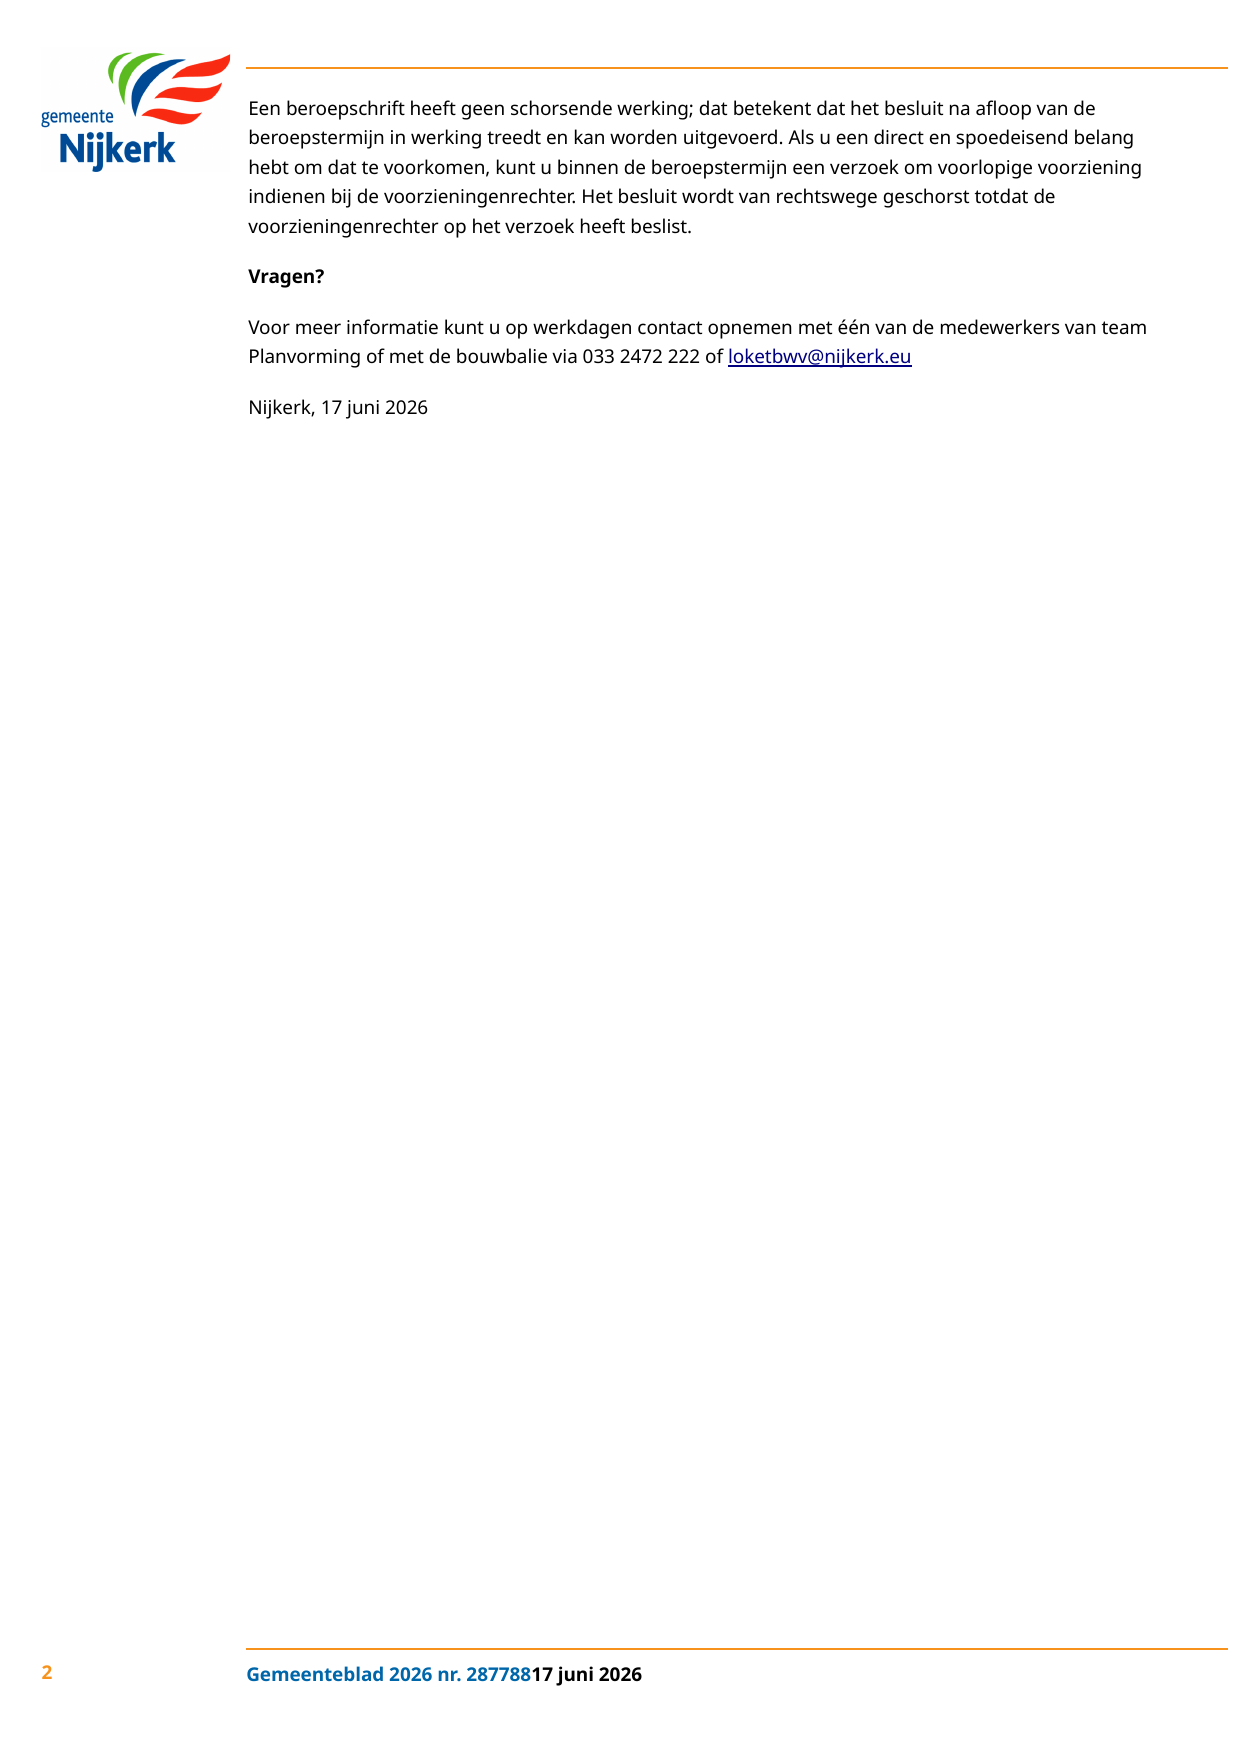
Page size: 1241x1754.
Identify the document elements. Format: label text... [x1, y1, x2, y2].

text Vragen? [248, 263, 1152, 289]
text Voor meer informatie kunt u op werkdagen contact opnemen met één van de medewerkers van team Planvorming of met de bouwbalie via 033 2472 222 of loketbwv@nijkerk.eu [248, 314, 1152, 369]
text Een beroepschrift heeft geen schorsende werking; dat betekent dat het besluit na afloop van de beroepstermijn in werking treedt en kan worden uitgevoerd. Als u een direct en spoedeisend belang hebt om dat te voorkomen, kunt u binnen de beroepstermijn een verzoek om voorlopige voorziening indienen bij de voorzieningenrechter. Het besluit wordt van rechtswege geschorst totdat de voorzieningenrechter op het verzoek heeft beslist. [248, 95, 1152, 239]
picture [41, 47, 231, 172]
text Nijkerk, 17 juni 2026 [248, 394, 1152, 420]
